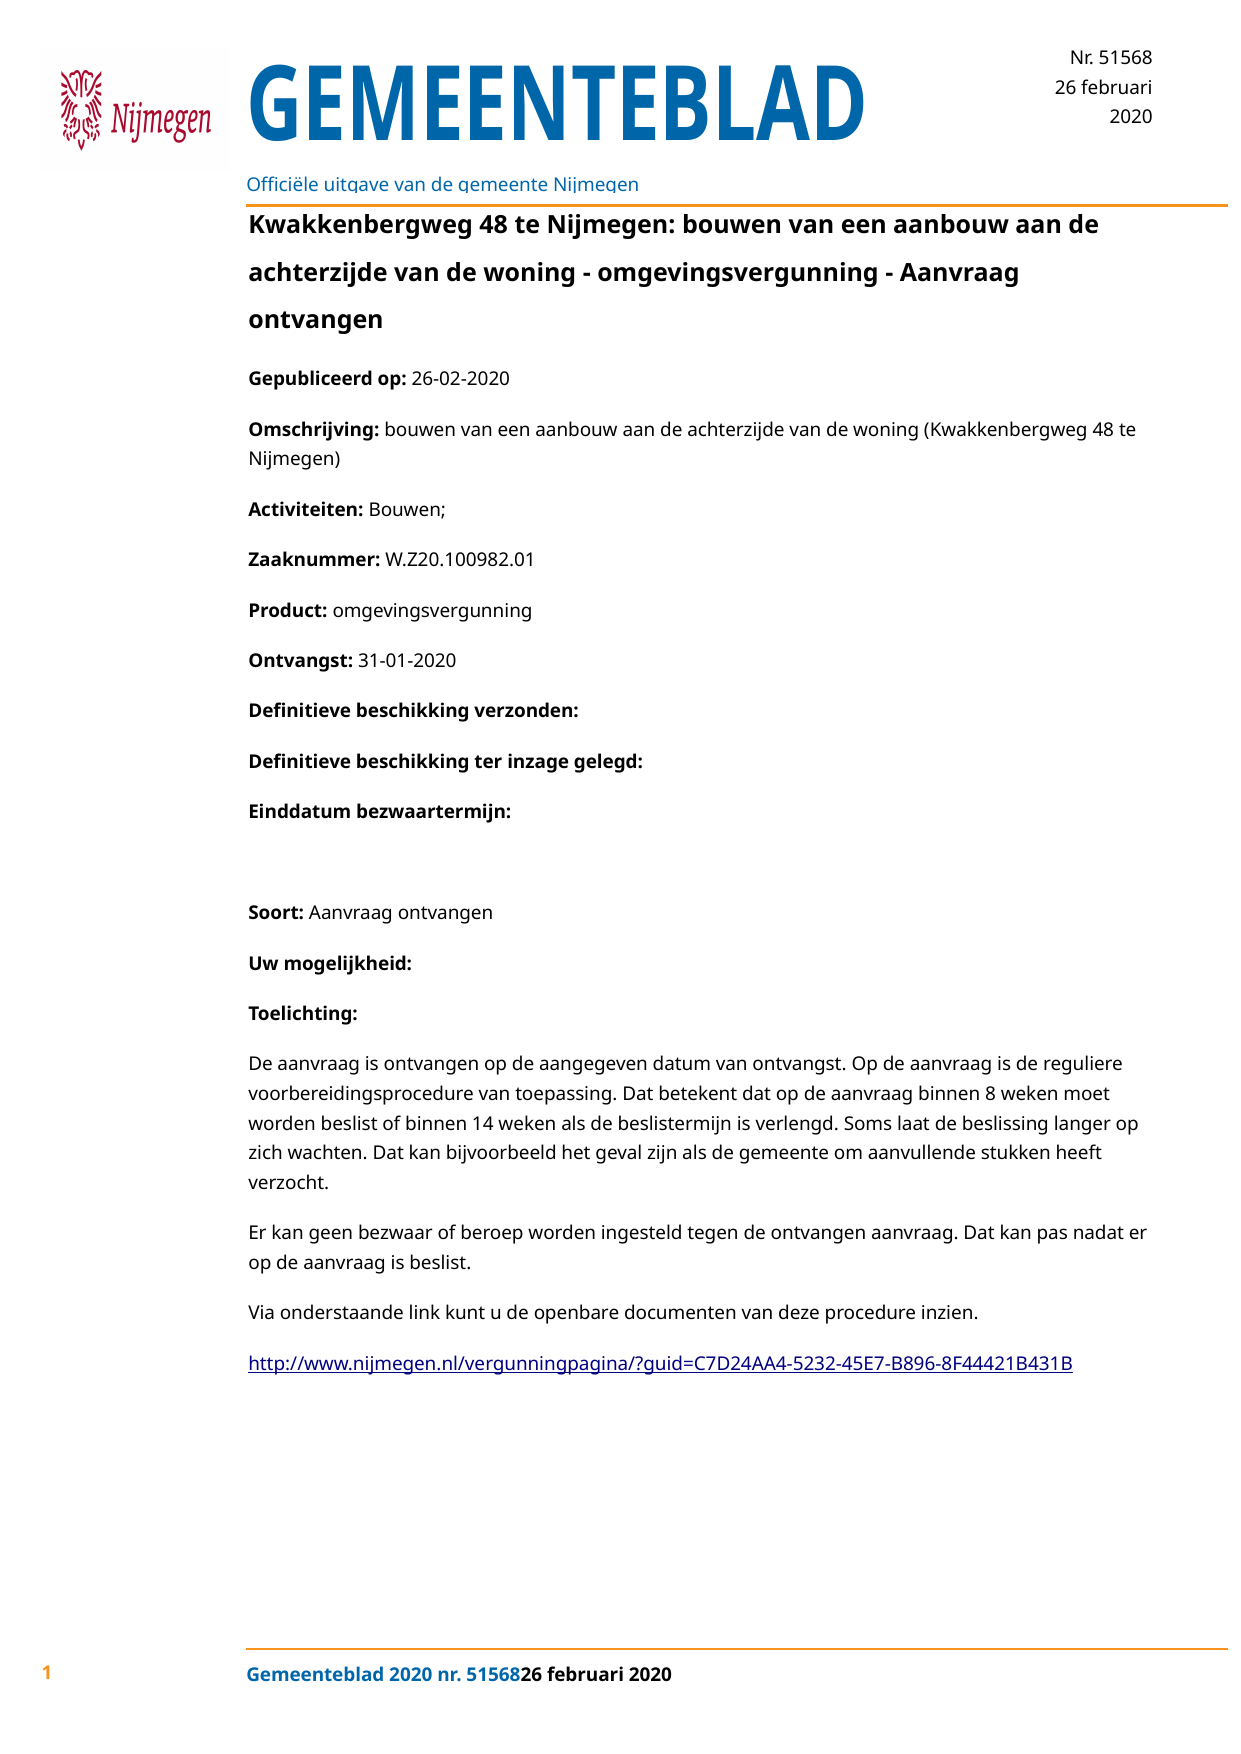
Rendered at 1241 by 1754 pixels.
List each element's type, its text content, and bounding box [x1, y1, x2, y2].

text http://www.nijmegen.nl/vergunningpagina/?guid=C7D24AA4-5232-45E7-B896-8F44421B431B [248, 1350, 1152, 1375]
text Er kan geen bezwaar of beroep worden ingesteld tegen de ontvangen aanvraag. Dat kan pas nadat er op de aanvraag is beslist. [248, 1219, 1152, 1274]
text Ontvangst: 31-01-2020 [248, 647, 1152, 673]
text Definitieve beschikking verzonden: [248, 698, 1152, 723]
text Product: omgevingsvergunning [248, 597, 1152, 622]
text Einddatum bezwaartermijn: [248, 798, 1152, 824]
picture [41, 47, 231, 172]
text Gepubliceerd op: 26-02-2020 [248, 366, 1152, 391]
text Zaaknummer: W.Z20.100982.01 [248, 546, 1152, 572]
text Omschrijving: bouwen van een aanbouw aan de achterzijde van de woning (Kwakkenbergweg 48 te Nijmegen) [248, 416, 1152, 471]
text Via onderstaande link kunt u de openbare documenten van deze procedure inzien. [248, 1299, 1152, 1325]
text Kwakkenbergweg 48 te Nijmegen: bouwen van een aanbouw aan de achterzijde van de woning - omgevingsvergunning - Aanvraag ontvangen [248, 207, 1152, 336]
text Toelichting: [248, 1000, 1152, 1026]
text Uw mogelijkheid: [248, 950, 1152, 975]
text Soort: Aanvraag ontvangen [248, 899, 1152, 925]
text Activiteiten: Bouwen; [248, 496, 1152, 522]
text De aanvraag is ontvangen op de aangegeven datum van ontvangst. Op de aanvraag is de reguliere voorbereidingsprocedure van toepassing. Dat betekent dat op de aanvraag binnen 8 weken moet worden beslist of binnen 14 weken als de beslistermijn is verlengd. Soms laat de beslissing langer op zich wachten. Dat kan bijvoorbeeld het geval zijn als de gemeente om aanvullende stukken heeft verzocht. [248, 1051, 1152, 1194]
text Definitieve beschikking ter inzage gelegd: [248, 748, 1152, 774]
